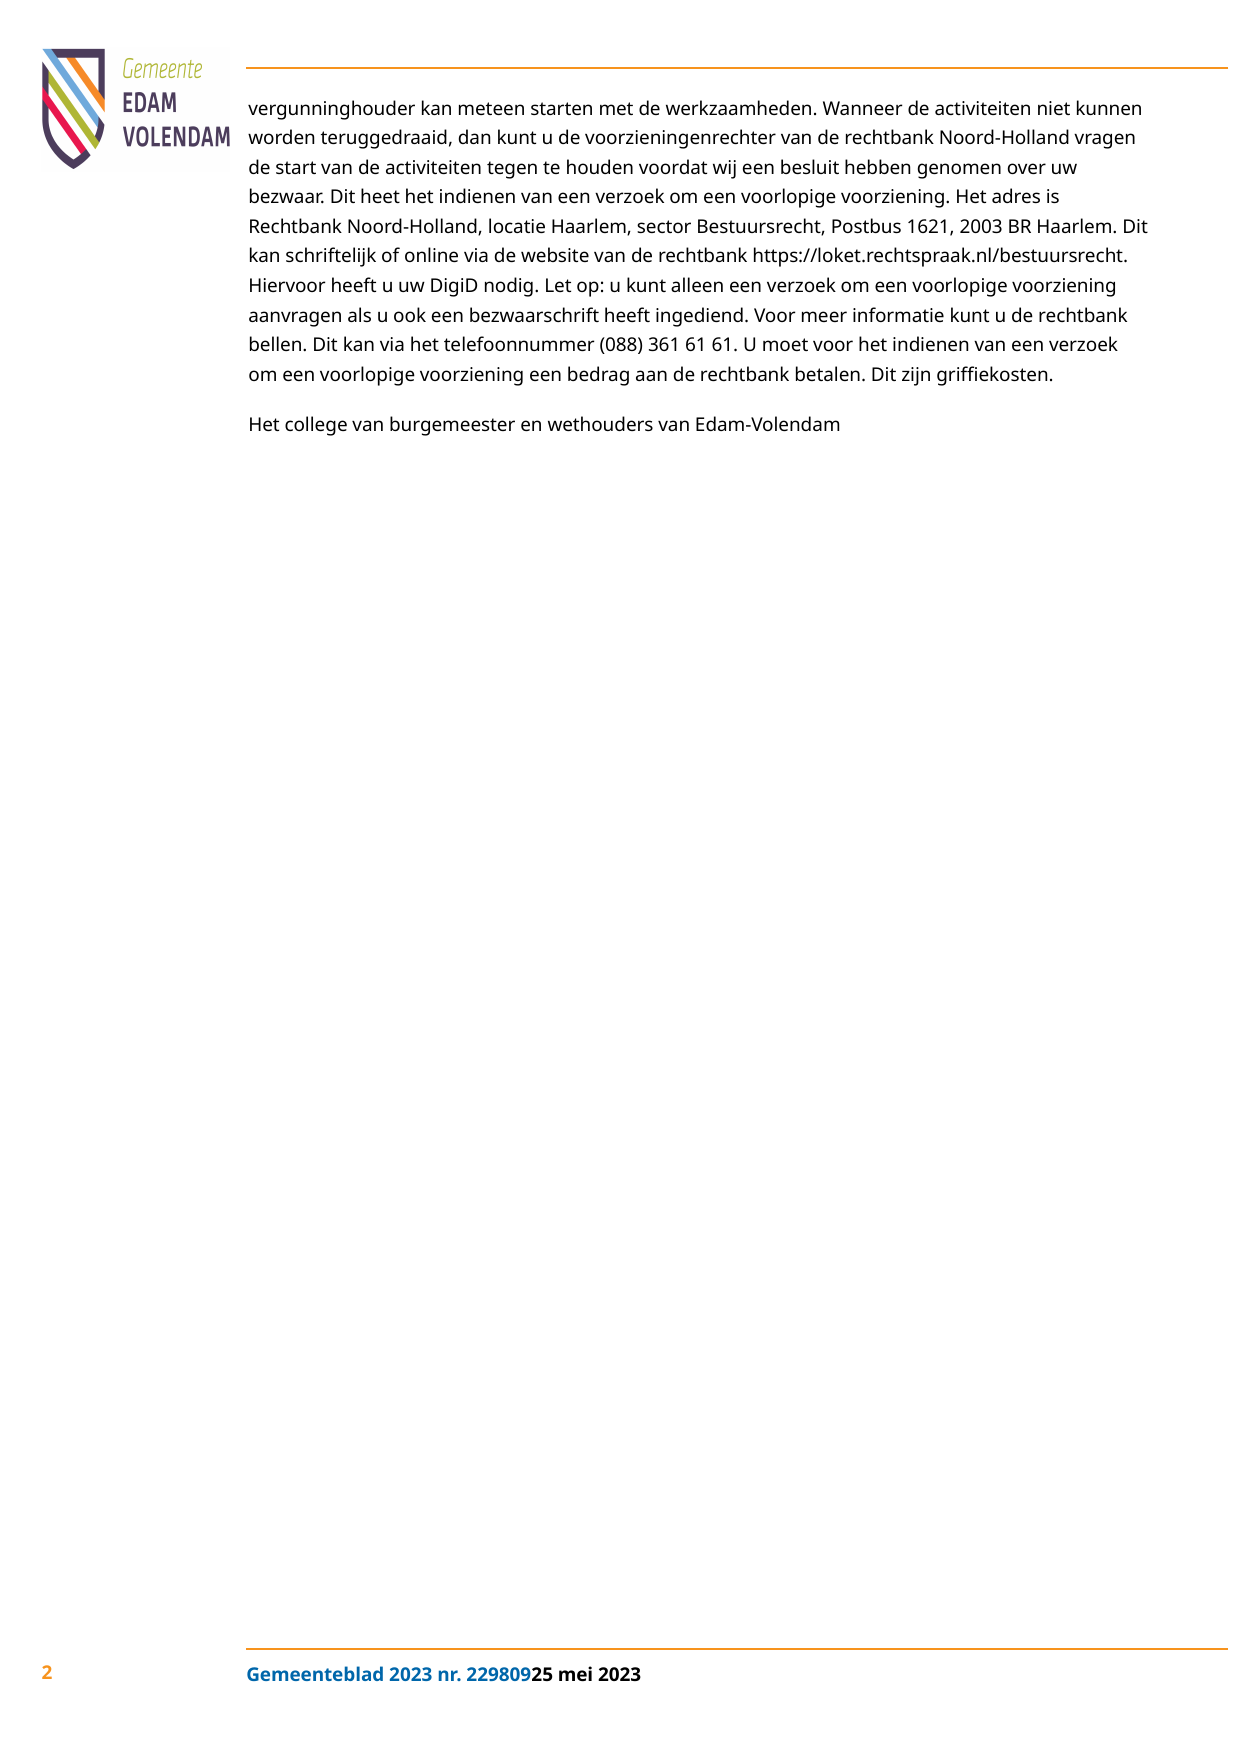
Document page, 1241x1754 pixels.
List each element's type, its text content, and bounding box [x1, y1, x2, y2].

text vergunninghouder kan meteen starten met de werkzaamheden. Wanneer de activiteiten niet kunnen worden teruggedraaid, dan kunt u de voorzieningenrechter van de rechtbank Noord-Holland vragen de start van de activiteiten tegen te houden voordat wij een besluit hebben genomen over uw bezwaar. Dit heet het indienen van een verzoek om een voorlopige voorziening. Het adres is Rechtbank Noord-Holland, locatie Haarlem, sector Bestuursrecht, Postbus 1621, 2003 BR Haarlem. Dit kan schriftelijk of online via de website van de rechtbank https://loket.rechtspraak.nl/bestuursrecht. Hiervoor heeft u uw DigiD nodig. Let op: u kunt alleen een verzoek om een voorlopige voorziening aanvragen als u ook een bezwaarschrift heeft ingediend. Voor meer informatie kunt u de rechtbank bellen. Dit kan via het telefoonnummer (088) 361 61 61. U moet voor het indienen van een verzoek om een voorlopige voorziening een bedrag aan de rechtbank betalen. Dit zijn griffiekosten. [248, 95, 1152, 387]
text Het college van burgemeester en wethouders van Edam-Volendam [248, 411, 1152, 437]
picture [41, 47, 231, 172]
